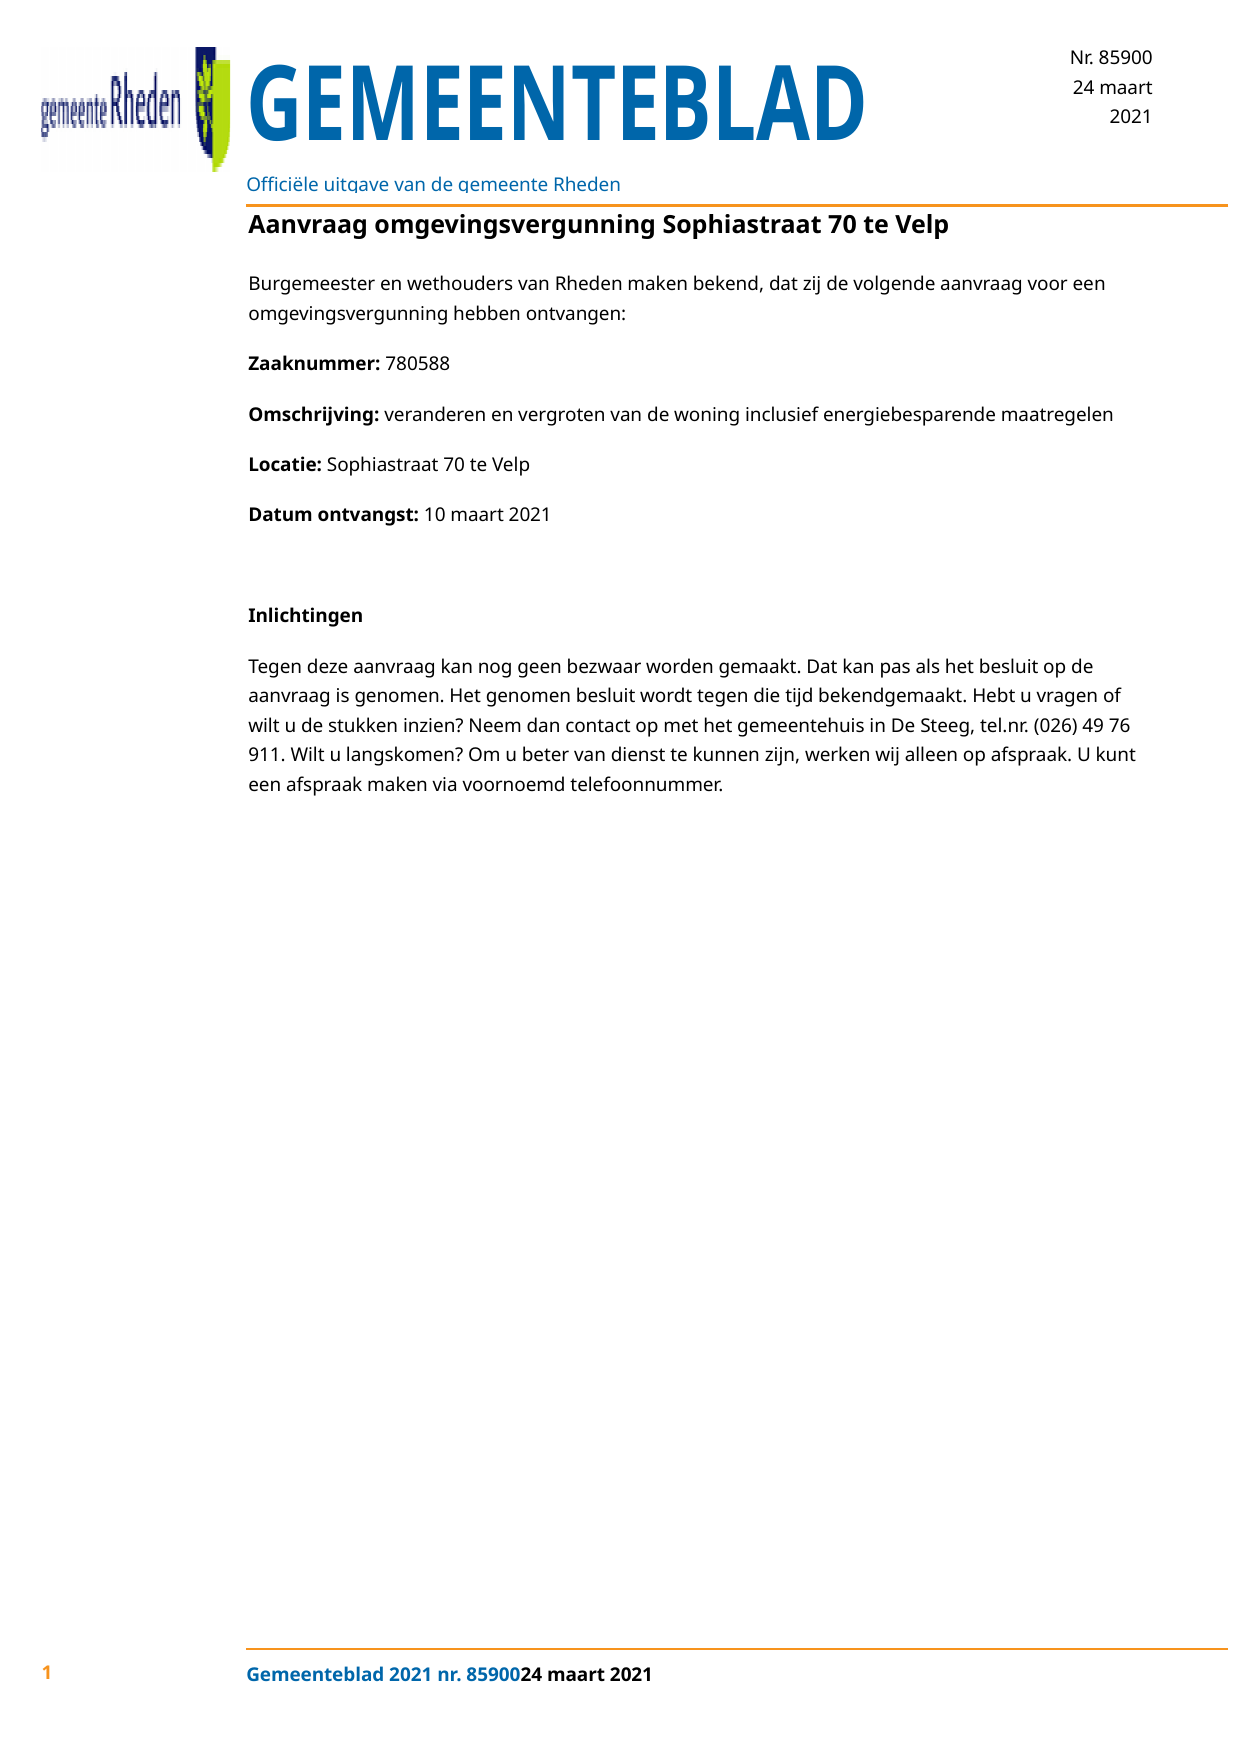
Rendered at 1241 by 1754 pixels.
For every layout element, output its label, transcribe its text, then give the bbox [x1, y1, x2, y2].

text Datum ontvangst: 10 maart 2021 [248, 502, 1152, 527]
picture [41, 47, 231, 172]
text Zaaknummer: 780588 [248, 350, 1152, 376]
text Burgemeester en wethouders van Rheden maken bekend, dat zij de volgende aanvraag voor een omgevingsvergunning hebben ontvangen: [248, 270, 1152, 326]
text Omschrijving: veranderen en vergroten van de woning inclusief energiebesparende maatregelen [248, 401, 1152, 426]
text Aanvraag omgevingsvergunning Sophiastraat 70 te Velp [248, 207, 1152, 241]
text Locatie: Sophiastraat 70 te Velp [248, 451, 1152, 477]
text Tegen deze aanvraag kan nog geen bezwaar worden gemaakt. Dat kan pas als het besluit op de aanvraag is genomen. Het genomen besluit wordt tegen die tijd bekendgemaakt. Hebt u vragen of wilt u de stukken inzien? Neem dan contact op met het gemeentehuis in De Steeg, tel.nr. (026) 49 76 911. Wilt u langskomen? Om u beter van dienst te kunnen zijn, werken wij alleen op afspraak. U kunt een afspraak maken via voornoemd telefoonnummer. [248, 653, 1152, 797]
text Inlichtingen [248, 602, 1152, 628]
